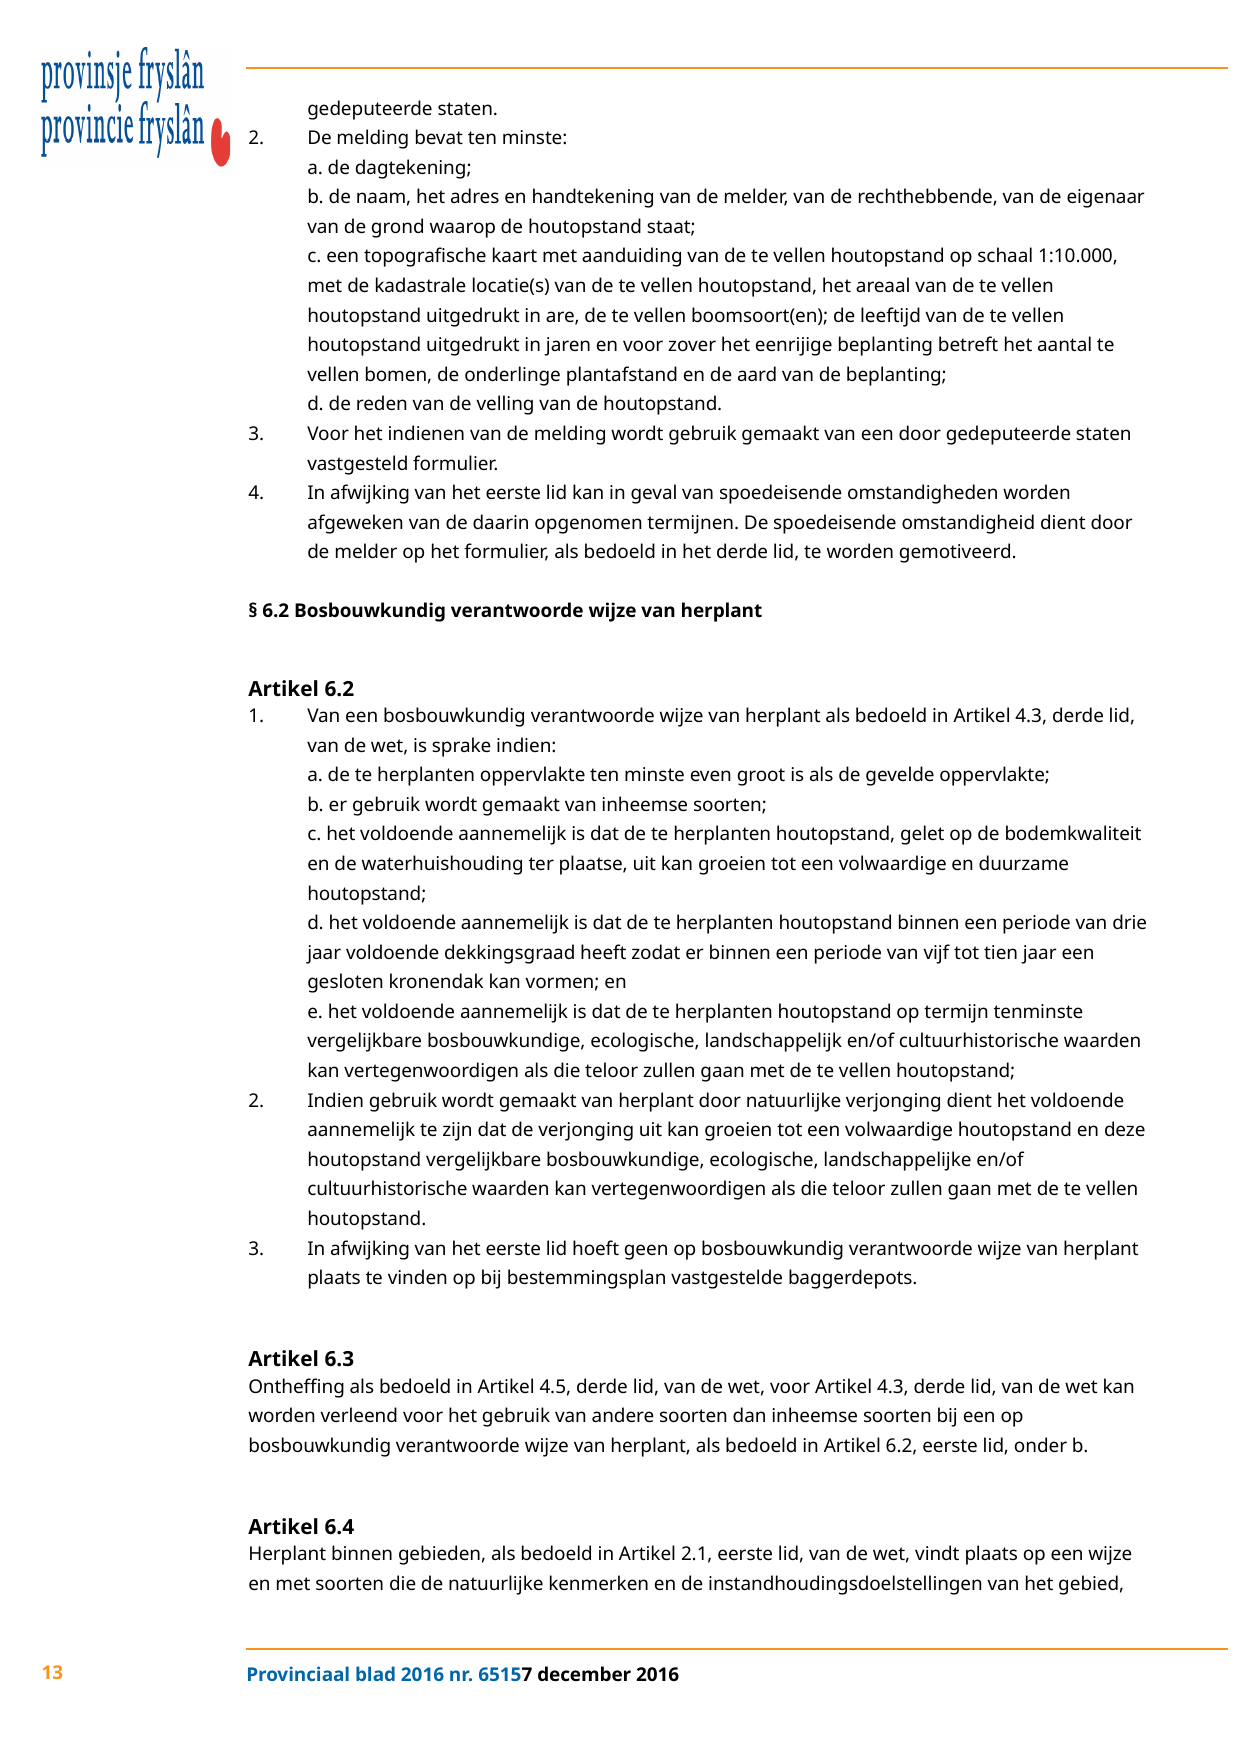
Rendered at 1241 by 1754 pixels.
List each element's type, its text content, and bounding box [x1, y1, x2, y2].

picture [41, 47, 231, 172]
list In afwijking van het eerste lid kan in geval van spoedeisende omstandigheden worden afgeweken van de daarin opgenomen termijnen. De spoedeisende omstandigheid dient door de melder op het formulier, als bedoeld in het derde lid, te worden gemotiveerd. [248, 479, 1152, 564]
text Artikel 6.4 [248, 1512, 1152, 1540]
list b. de naam, het adres en handtekening van de melder, van de rechthebbende, van de eigenaar van de grond waarop de houtopstand staat; [248, 183, 1152, 239]
text § 6.2 Bosbouwkundig verantwoorde wijze van herplant [248, 598, 1152, 623]
list Voor het indienen van de melding wordt gebruik gemaakt van een door gedeputeerde staten vastgesteld formulier. [248, 420, 1152, 476]
list b. er gebruik wordt gemaakt van inheemse soorten; [248, 791, 1152, 817]
list Indien gebruik wordt gemaakt van herplant door natuurlijke verjonging dient het voldoende aannemelijk te zijn dat de verjonging uit kan groeien tot een volwaardige houtopstand en deze houtopstand vergelijkbare bosbouwkundige, ecologische, landschappelijke en/of cultuurhistorische waarden kan vertegenwoordigen als die teloor zullen gaan met de te vellen houtopstand. [248, 1087, 1152, 1231]
list In afwijking van het eerste lid hoeft geen op bosbouwkundig verantwoorde wijze van herplant plaats te vinden op bij bestemmingsplan vastgestelde baggerdepots. [248, 1235, 1152, 1290]
list a. de te herplanten oppervlakte ten minste even groot is als de gevelde oppervlakte; [248, 761, 1152, 787]
list d. de reden van de velling van de houtopstand. [248, 391, 1152, 416]
text Artikel 6.3 [248, 1344, 1152, 1373]
list Van een bosbouwkundig verantwoorde wijze van herplant als bedoeld in Artikel 4.3, derde lid, van de wet, is sprake indien: [248, 702, 1152, 758]
list gedeputeerde staten. [248, 95, 1152, 121]
text Artikel 6.2 [248, 674, 1152, 702]
text Ontheffing als bedoeld in Artikel 4.5, derde lid, van de wet, voor Artikel 4.3, derde lid, van de wet kan worden verleend voor het gebruik van andere soorten dan inheemse soorten bij een op bosbouwkundig verantwoorde wijze van herplant, als bedoeld in Artikel 6.2, eerste lid, onder b. [248, 1373, 1152, 1458]
list e. het voldoende aannemelijk is dat de te herplanten houtopstand op termijn tenminste vergelijkbare bosbouwkundige, ecologische, landschappelijk en/of cultuurhistorische waarden kan vertegenwoordigen als die teloor zullen gaan met de te vellen houtopstand; [248, 998, 1152, 1083]
list c. het voldoende aannemelijk is dat de te herplanten houtopstand, gelet op de bodemkwaliteit en de waterhuishouding ter plaatse, uit kan groeien tot een volwaardige en duurzame houtopstand; [248, 821, 1152, 906]
text Herplant binnen gebieden, als bedoeld in Artikel 2.1, eerste lid, van de wet, vindt plaats op een wijze en met soorten die de natuurlijke kenmerken en de instandhoudingsdoelstellingen van het gebied, [248, 1540, 1152, 1596]
list d. het voldoende aannemelijk is dat de te herplanten houtopstand binnen een periode van drie jaar voldoende dekkingsgraad heeft zodat er binnen een periode van vijf tot tien jaar een gesloten kronendak kan vormen; en [248, 909, 1152, 994]
list c. een topografische kaart met aanduiding van de te vellen houtopstand op schaal 1:10.000, met de kadastrale locatie(s) van de te vellen houtopstand, het areaal van de te vellen houtopstand uitgedrukt in are, de te vellen boomsoort(en); de leeftijd van de te vellen houtopstand uitgedrukt in jaren en voor zover het eenrijige beplanting betreft het aantal te vellen bomen, de onderlinge plantafstand en de aard van de beplanting; [248, 243, 1152, 387]
list De melding bevat ten minste: [248, 124, 1152, 150]
list a. de dagtekening; [248, 154, 1152, 180]
